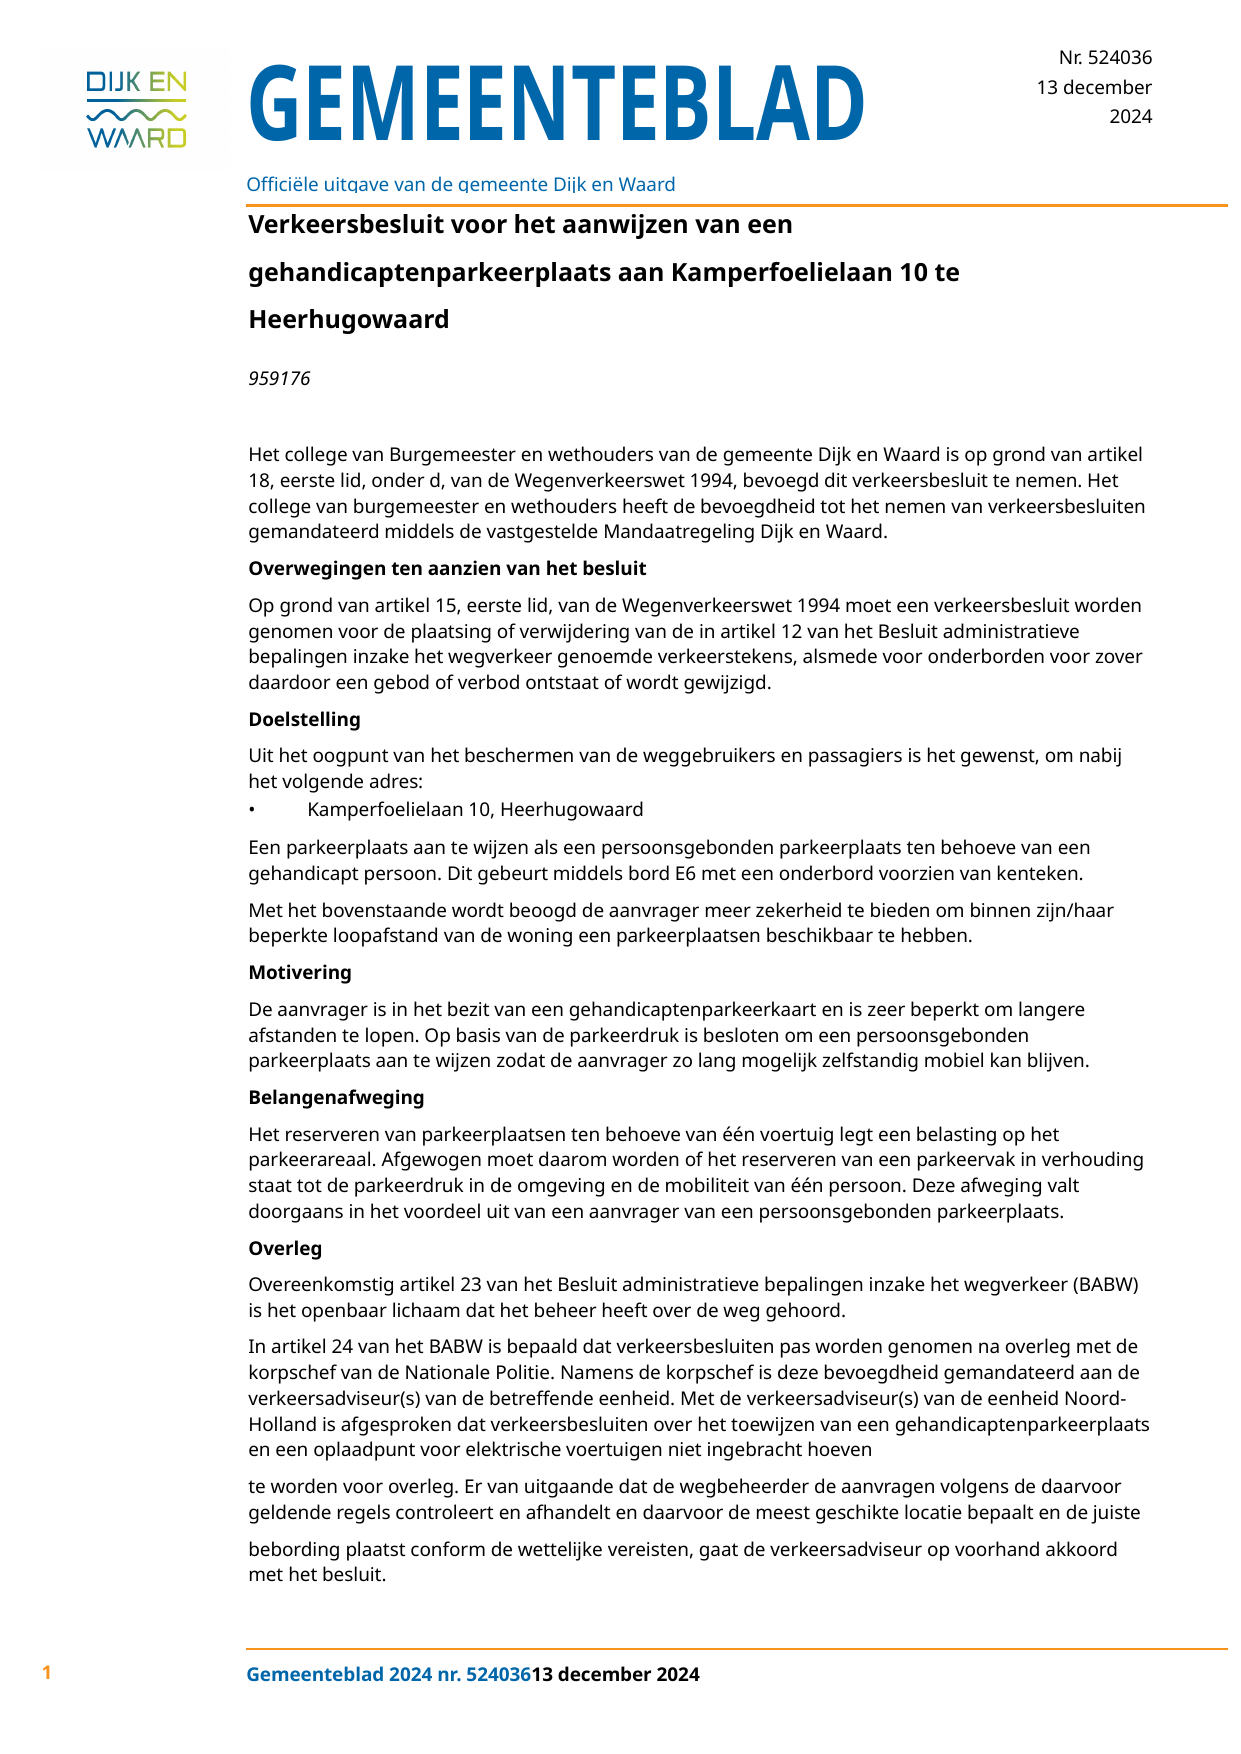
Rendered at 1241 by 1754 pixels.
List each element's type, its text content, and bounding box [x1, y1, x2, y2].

text Doelstelling [248, 706, 1152, 732]
text Uit het oogpunt van het beschermen van de weggebruikers en passagiers is het gewenst, om nabij het volgende adres: [248, 743, 1152, 794]
text te worden voor overleg. Er van uitgaande dat de wegbeheerder de aanvragen volgens de daarvoor geldende regels controleert en afhandelt en daarvoor de meest geschikte locatie bepaalt en de juiste [248, 1473, 1152, 1525]
text Verkeersbesluit voor het aanwijzen van een gehandicaptenparkeerplaats aan Kamperfoelielaan 10 te Heerhugowaard [248, 207, 1152, 336]
text Overleg [248, 1235, 1152, 1260]
text In artikel 24 van het BABW is bepaald dat verkeersbesluiten pas worden genomen na overleg met de korpschef van de Nationale Politie. Namens de korpschef is deze bevoegdheid gemandateerd aan de verkeersadviseur(s) van de betreffende eenheid. Met de verkeersadviseur(s) van de eenheid Noord-Holland is afgesproken dat verkeersbesluiten over het toewijzen van een gehandicaptenparkeerplaats en een oplaadpunt voor elektrische voertuigen niet ingebracht hoeven [248, 1334, 1152, 1462]
text Met het bovenstaande wordt beoogd de aanvrager meer zekerheid te bieden om binnen zijn/haar beperkte loopafstand van de woning een parkeerplaatsen beschikbaar te hebben. [248, 897, 1152, 948]
text Op grond van artikel 15, eerste lid, van de Wegenverkeerswet 1994 moet een verkeersbesluit worden genomen voor de plaatsing of verwijdering van de in artikel 12 van het Besluit administratieve bepalingen inzake het wegverkeer genoemde verkeerstekens, alsmede voor onderborden voor zover daardoor een gebod of verbod ontstaat of wordt gewijzigd. [248, 592, 1152, 695]
text Het reserveren van parkeerplaatsen ten behoeve van één voertuig legt een belasting op het parkeerareaal. Afgewogen moet daarom worden of het reserveren van een parkeervak in verhouding staat tot de parkeerdruk in de omgeving en de mobiliteit van één persoon. Deze afweging valt doorgaans in het voordeel uit van een aanvrager van een persoonsgebonden parkeerplaats. [248, 1121, 1152, 1224]
text Overwegingen ten aanzien van het besluit [248, 555, 1152, 581]
text De aanvrager is in het bezit van een gehandicaptenparkeerkaart en is zeer beperkt om langere afstanden te lopen. Op basis van de parkeerdruk is besloten om een persoonsgebonden parkeerplaats aan te wijzen zodat de aanvrager zo lang mogelijk zelfstandig mobiel kan blijven. [248, 996, 1152, 1073]
text Overeenkomstig artikel 23 van het Besluit administratieve bepalingen inzake het wegverkeer (BABW) is het openbaar lichaam dat het beheer heeft over de weg gehoord. [248, 1271, 1152, 1323]
text Een parkeerplaats aan te wijzen als een persoonsgebonden parkeerplaats ten behoeve van een gehandicapt persoon. Dit gebeurt middels bord E6 met een onderbord voorzien van kenteken. [248, 834, 1152, 886]
text 959176 [248, 366, 1152, 391]
picture [41, 47, 231, 172]
text bebording plaatst conform de wettelijke vereisten, gaat de verkeersadviseur op voorhand akkoord met het besluit. [248, 1536, 1152, 1587]
list Kamperfoelielaan 10, Heerhugowaard [248, 797, 1152, 822]
text Belangenafweging [248, 1084, 1152, 1110]
text Motivering [248, 959, 1152, 985]
text Het college van Burgemeester en wethouders van de gemeente Dijk en Waard is op grond van artikel 18, eerste lid, onder d, van de Wegenverkeerswet 1994, bevoegd dit verkeersbesluit te nemen. Het college van burgemeester en wethouders heeft de bevoegdheid tot het nemen van verkeersbesluiten gemandateerd middels de vastgestelde Mandaatregeling Dijk en Waard. [248, 442, 1152, 544]
